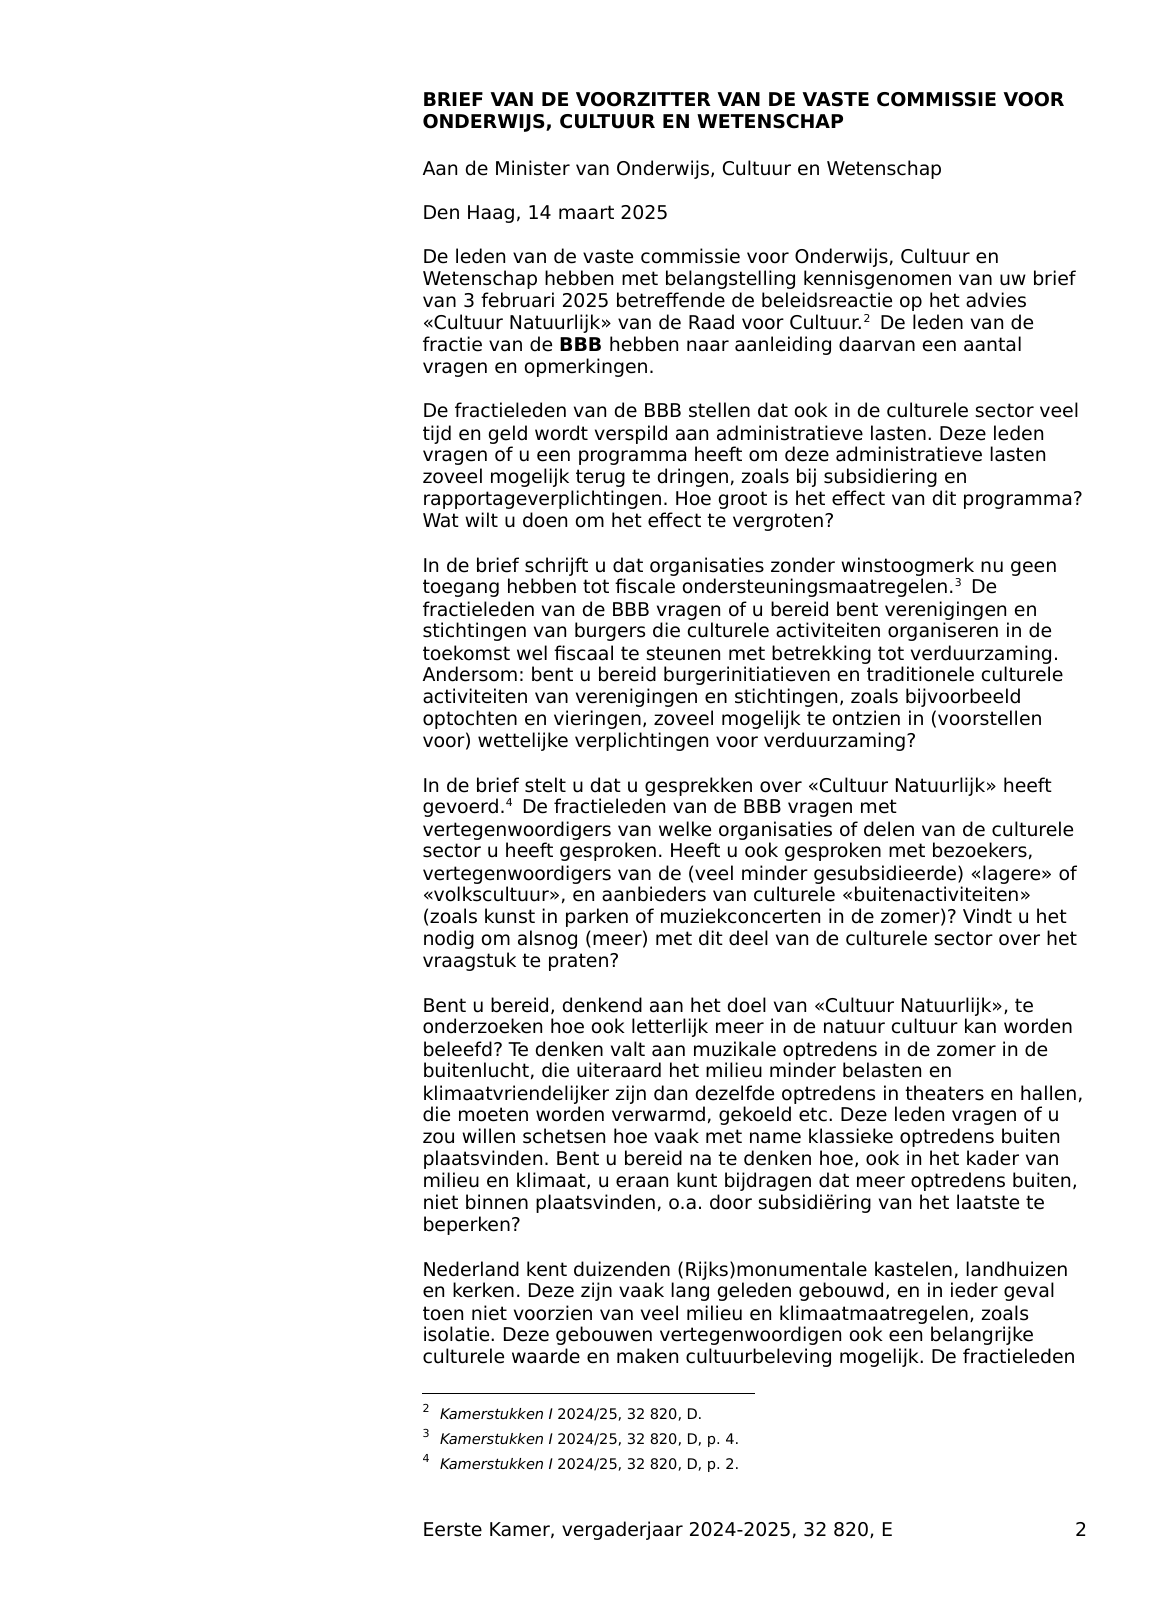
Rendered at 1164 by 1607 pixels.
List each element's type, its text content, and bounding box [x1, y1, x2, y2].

text In de brief stelt u dat u gesprekken over «Cultuur Natuurlijk» heeft gevoerd. De fractieleden van de BBB vragen met vertegenwoordigers van welke organisaties of delen van de culturele sector u heeft gesproken. Heeft u ook gesproken met bezoekers, vertegenwoordigers van de (veel minder gesubsidieerde) «lagere» of «volkscultuur», en aanbieders van culturele «buitenactiviteiten» (zoals kunst in parken of muziekconcerten in de zomer)? Vindt u het nodig om alsnog (meer) met dit deel van de culturele sector over het vraagstuk te praten? [422, 774, 1087, 972]
subtitle BRIEF VAN DE VOORZITTER VAN DE VASTE COMMISSIE VOOR ONDERWIJS, CULTUUR EN WETENSCHAP [422, 89, 1087, 133]
text Aan de Minister van Onderwijs, Cultuur en Wetenschap [422, 158, 1087, 180]
text In de brief schrijft u dat organisaties zonder winstoogmerk nu geen toegang hebben tot fiscale ondersteuningsmaatregelen. De fractieleden van de BBB vragen of u bereid bent verenigingen en stichtingen van burgers die culturele activiteiten organiseren in de toekomst wel fiscaal te steunen met betrekking tot verduurzaming. Andersom: bent u bereid burgerinitiatieven en traditionele culturele activiteiten van verenigingen en stichtingen, zoals bijvoorbeeld optochten en vieringen, zoveel mogelijk te ontzien in (voorstellen voor) wettelijke verplichtingen voor verduurzaming? [422, 554, 1087, 752]
text Den Haag, 14 maart 2025 [422, 202, 1087, 224]
text Bent u bereid, denkend aan het doel van «Cultuur Natuurlijk», te onderzoeken hoe ook letterlijk meer in de natuur cultuur kan worden beleefd? Te denken valt aan muzikale optredens in de zomer in de buitenlucht, die uiteraard het milieu minder belasten en klimaatvriendelijker zijn dan dezelfde optredens in theaters en hallen, die moeten worden verwarmd, gekoeld etc. Deze leden vragen of u zou willen schetsen hoe vaak met name klassieke optredens buiten plaatsvinden. Bent u bereid na te denken hoe, ook in het kader van milieu en klimaat, u eraan kunt bijdragen dat meer optredens buiten, niet binnen plaatsvinden, o.a. door subsidiëring van het laatste te beperken? [422, 994, 1087, 1236]
text De leden van de vaste commissie voor Onderwijs, Cultuur en Wetenschap hebben met belangstelling kennisgenomen van uw brief van 3 februari 2025 betreffende de beleidsreactie op het advies «Cultuur Natuurlijk» van de Raad voor Cultuur. De leden van de fractie van de BBB hebben naar aanleiding daarvan een aantal vragen en opmerkingen. [422, 246, 1087, 378]
text Kamerstukken I 2024/25, 32 820, D. [422, 1402, 1087, 1424]
text Kamerstukken I 2024/25, 32 820, D, p. 4. [422, 1427, 1087, 1449]
text Kamerstukken I 2024/25, 32 820, D, p. 2. [422, 1452, 1087, 1474]
text Nederland kent duizenden (Rijks)monumentale kastelen, landhuizen en kerken. Deze zijn vaak lang geleden gebouwd, en in ieder geval toen niet voorzien van veel milieu en klimaatmaatregelen, zoals isolatie. Deze gebouwen vertegenwoordigen ook een belangrijke culturele waarde en maken cultuurbeleving mogelijk. De fractieleden [422, 1258, 1087, 1368]
text De fractieleden van de BBB stellen dat ook in de culturele sector veel tijd en geld wordt verspild aan administratieve lasten. Deze leden vragen of u een programma heeft om deze administratieve lasten zoveel mogelijk terug te dringen, zoals bij subsidiering en rapportageverplichtingen. Hoe groot is het effect van dit programma? Wat wilt u doen om het effect te vergroten? [422, 400, 1087, 532]
